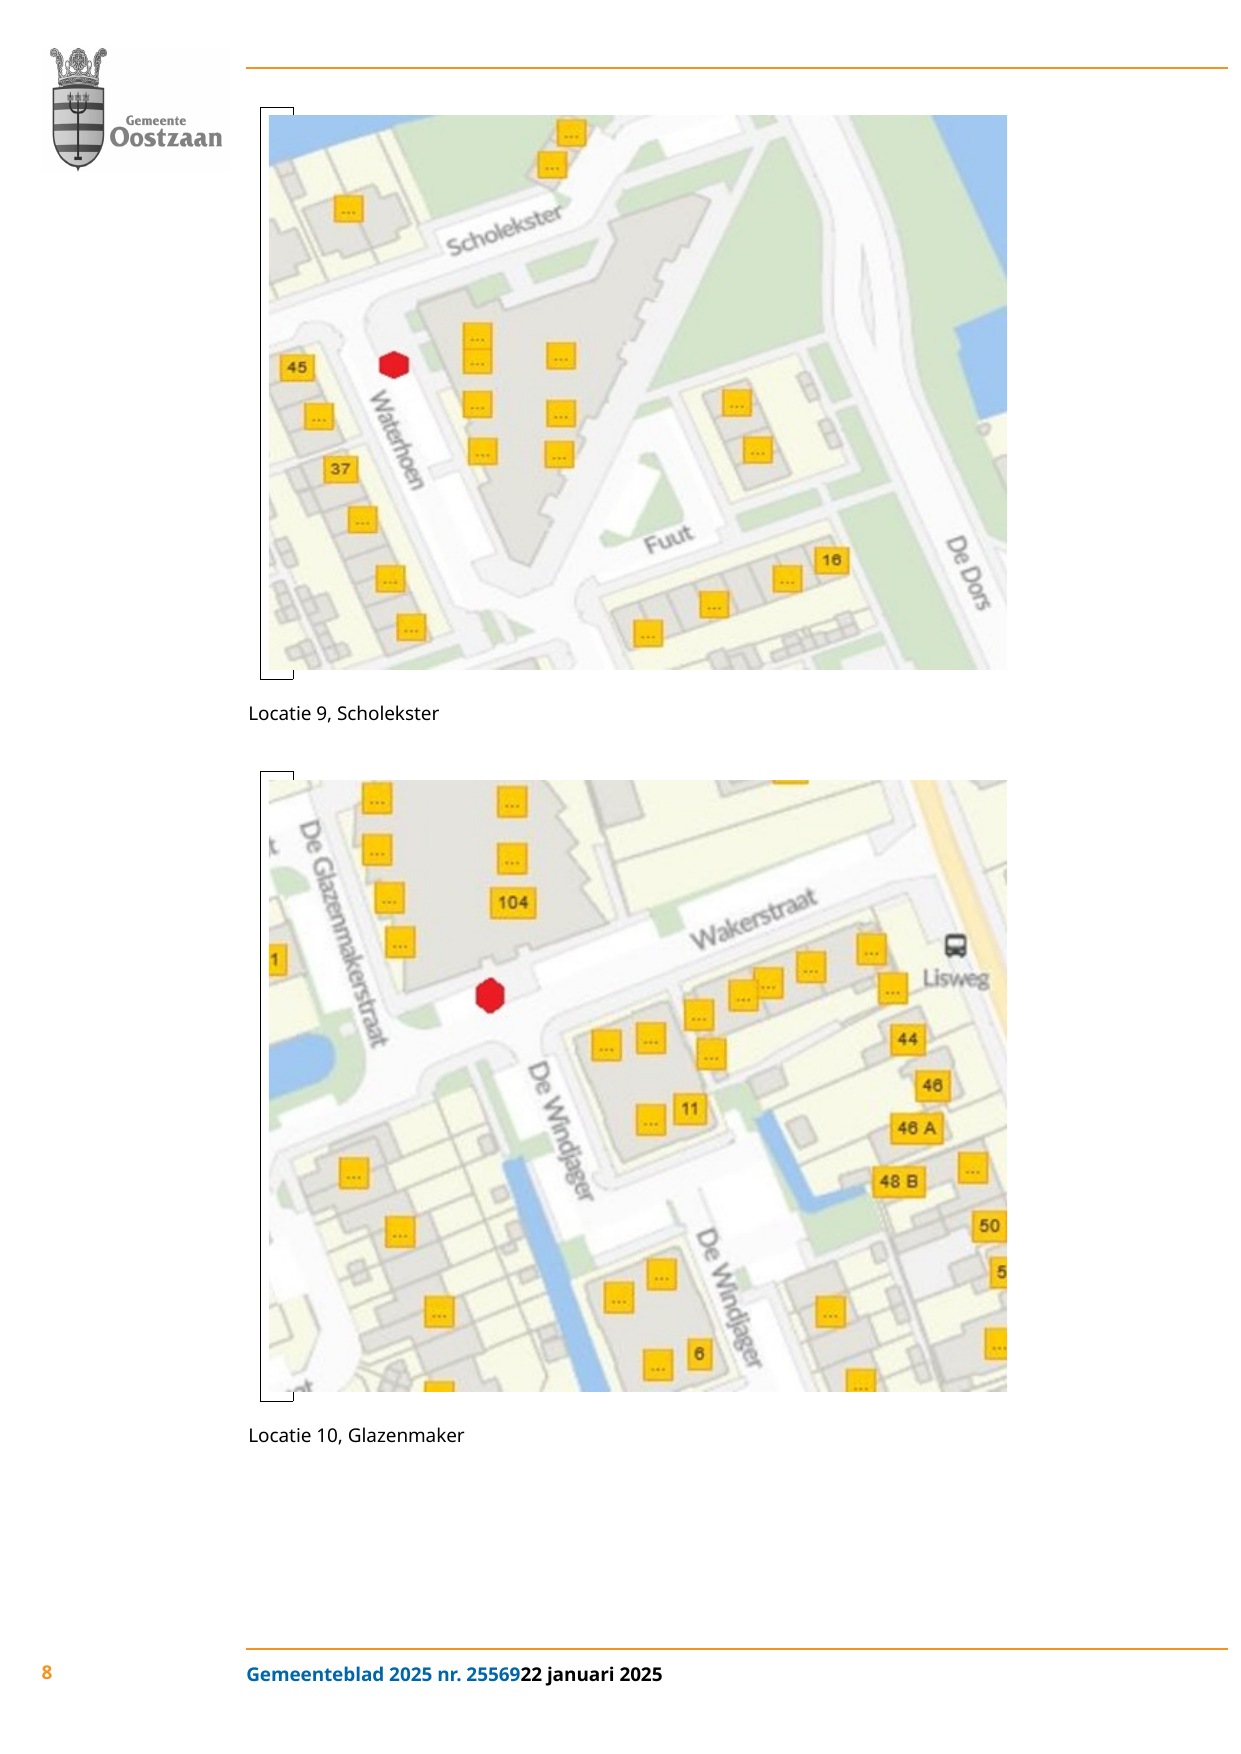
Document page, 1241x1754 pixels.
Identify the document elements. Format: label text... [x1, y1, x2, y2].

text Locatie 10, Glazenmaker [248, 1422, 1152, 1448]
picture [268, 115, 1008, 670]
picture [268, 780, 1008, 1392]
picture [41, 47, 231, 172]
text Locatie 9, Scholekster [248, 700, 1152, 726]
